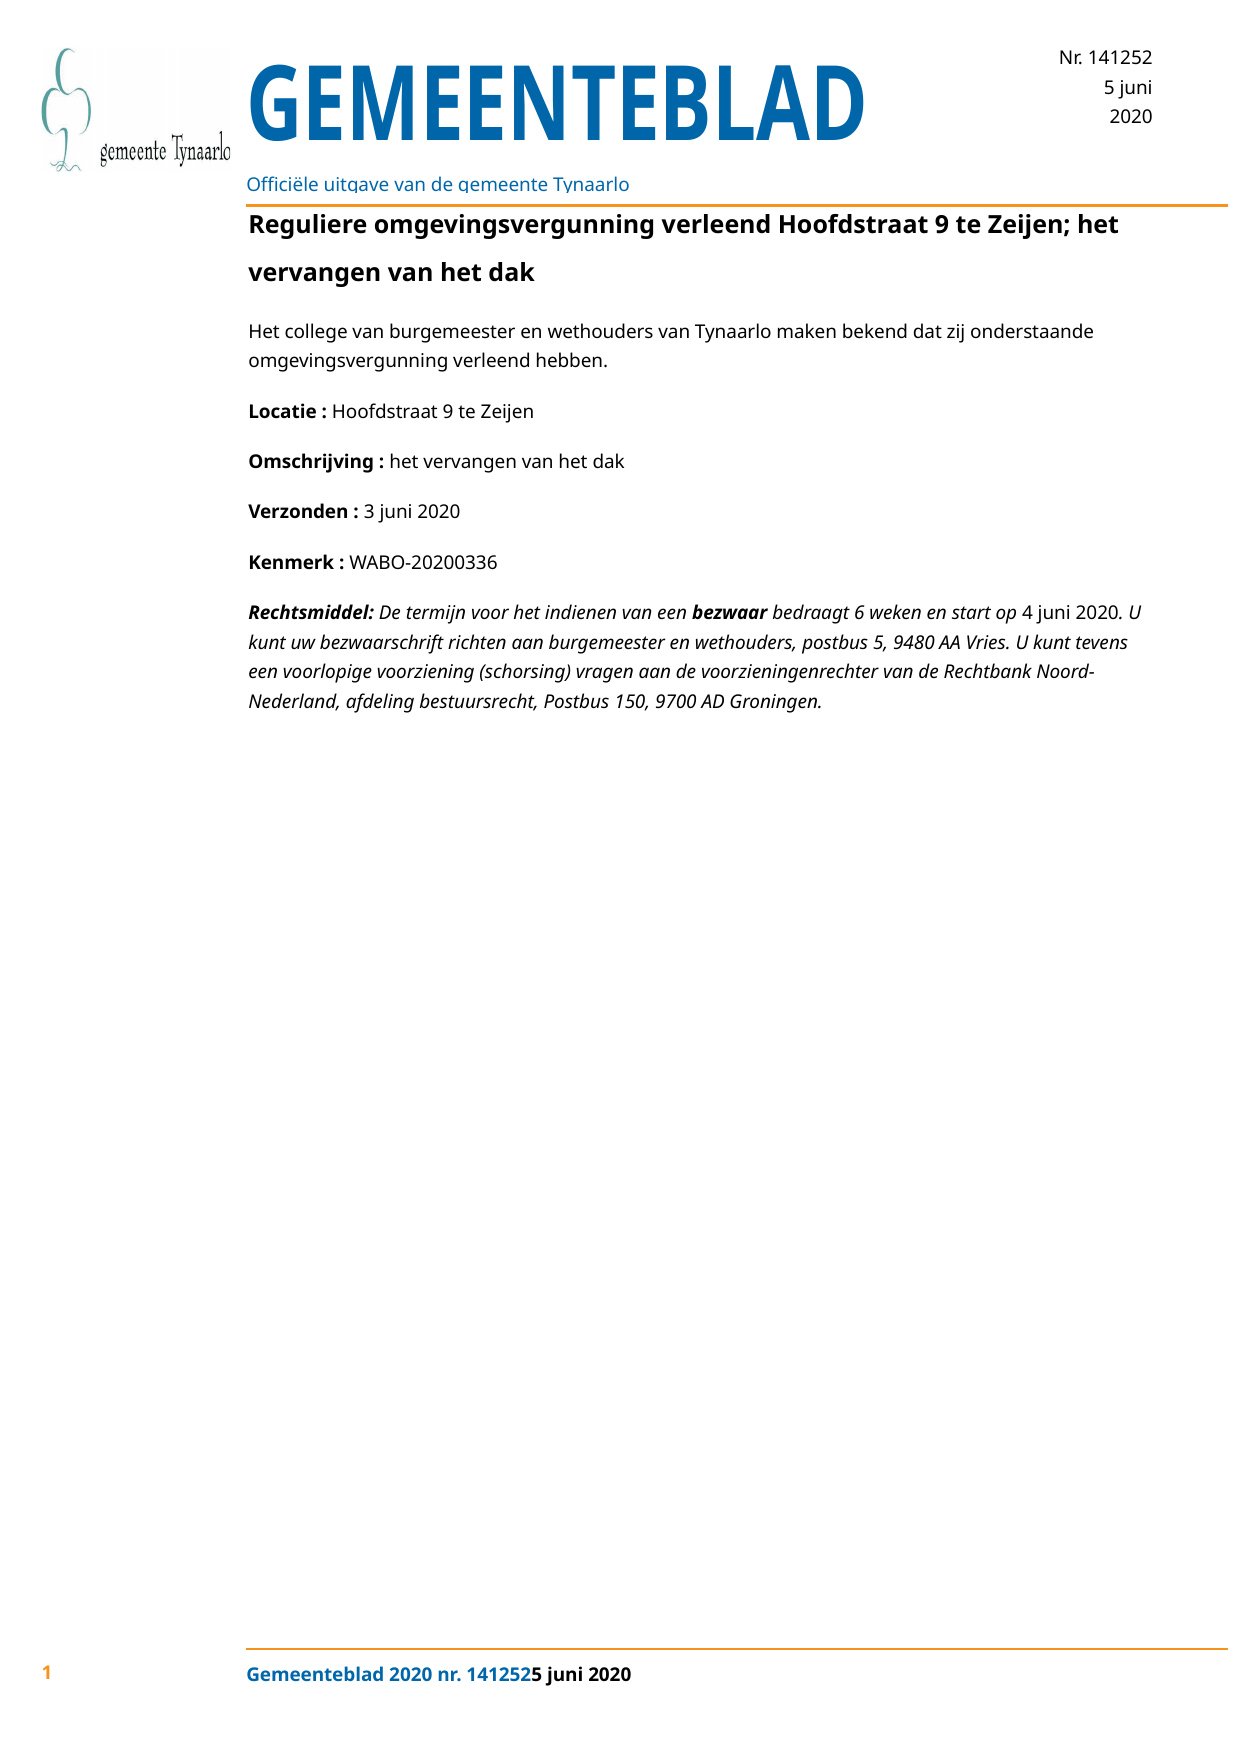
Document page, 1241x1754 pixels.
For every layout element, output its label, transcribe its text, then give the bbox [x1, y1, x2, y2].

text Het college van burgemeester en wethouders van Tynaarlo maken bekend dat zij onderstaande omgevingsvergunning verleend hebben. [248, 318, 1152, 373]
text Omschrijving : het vervangen van het dak [248, 448, 1152, 474]
text Locatie : Hoofdstraat 9 te Zeijen [248, 398, 1152, 424]
text Rechtsmiddel: De termijn voor het indienen van een bezwaar bedraagt 6 weken en start op 4 juni 2020. U kunt uw bezwaarschrift richten aan burgemeester en wethouders, postbus 5, 9480 AA Vries. U kunt tevens een voorlopige voorziening (schorsing) vragen aan de voorzieningenrechter van de Rechtbank Noord-Nederland, afdeling bestuursrecht, Postbus 150, 9700 AD Groningen. [248, 599, 1152, 714]
text Verzonden : 3 juni 2020 [248, 499, 1152, 524]
text Reguliere omgevingsvergunning verleend Hoofdstraat 9 te Zeijen; het vervangen van het dak [248, 207, 1152, 288]
text Kenmerk : WABO-20200336 [248, 549, 1152, 575]
picture [41, 47, 231, 172]
